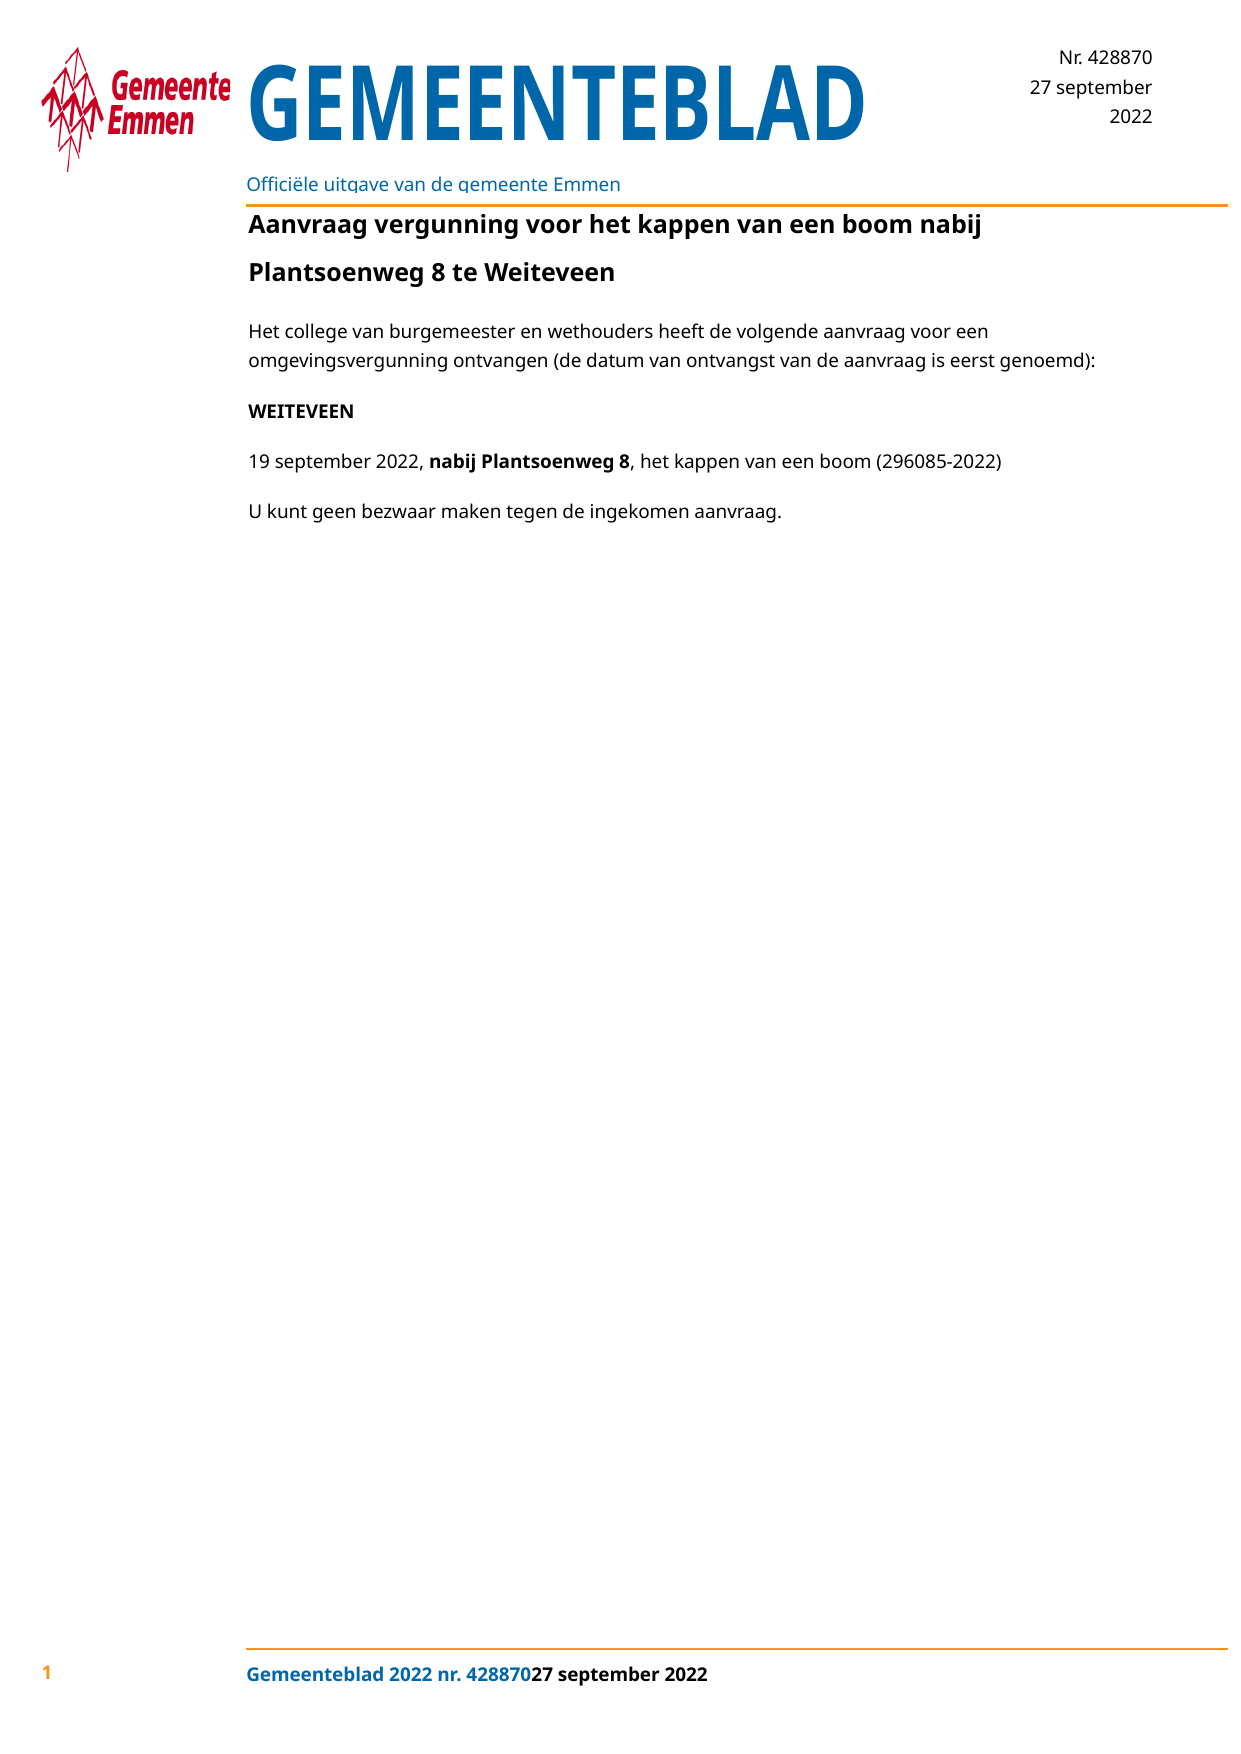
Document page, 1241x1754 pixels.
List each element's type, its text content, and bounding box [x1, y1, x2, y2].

text Aanvraag vergunning voor het kappen van een boom nabij Plantsoenweg 8 te Weiteveen [248, 207, 1152, 288]
text 19 september 2022, nabij Plantsoenweg 8, het kappen van een boom (296085-2022) [248, 448, 1152, 474]
text Het college van burgemeester en wethouders heeft de volgende aanvraag voor een omgevingsvergunning ontvangen (de datum van ontvangst van de aanvraag is eerst genoemd): [248, 318, 1152, 373]
picture [41, 47, 231, 172]
text WEITEVEEN [248, 398, 1152, 424]
text U kunt geen bezwaar maken tegen de ingekomen aanvraag. [248, 499, 1152, 524]
